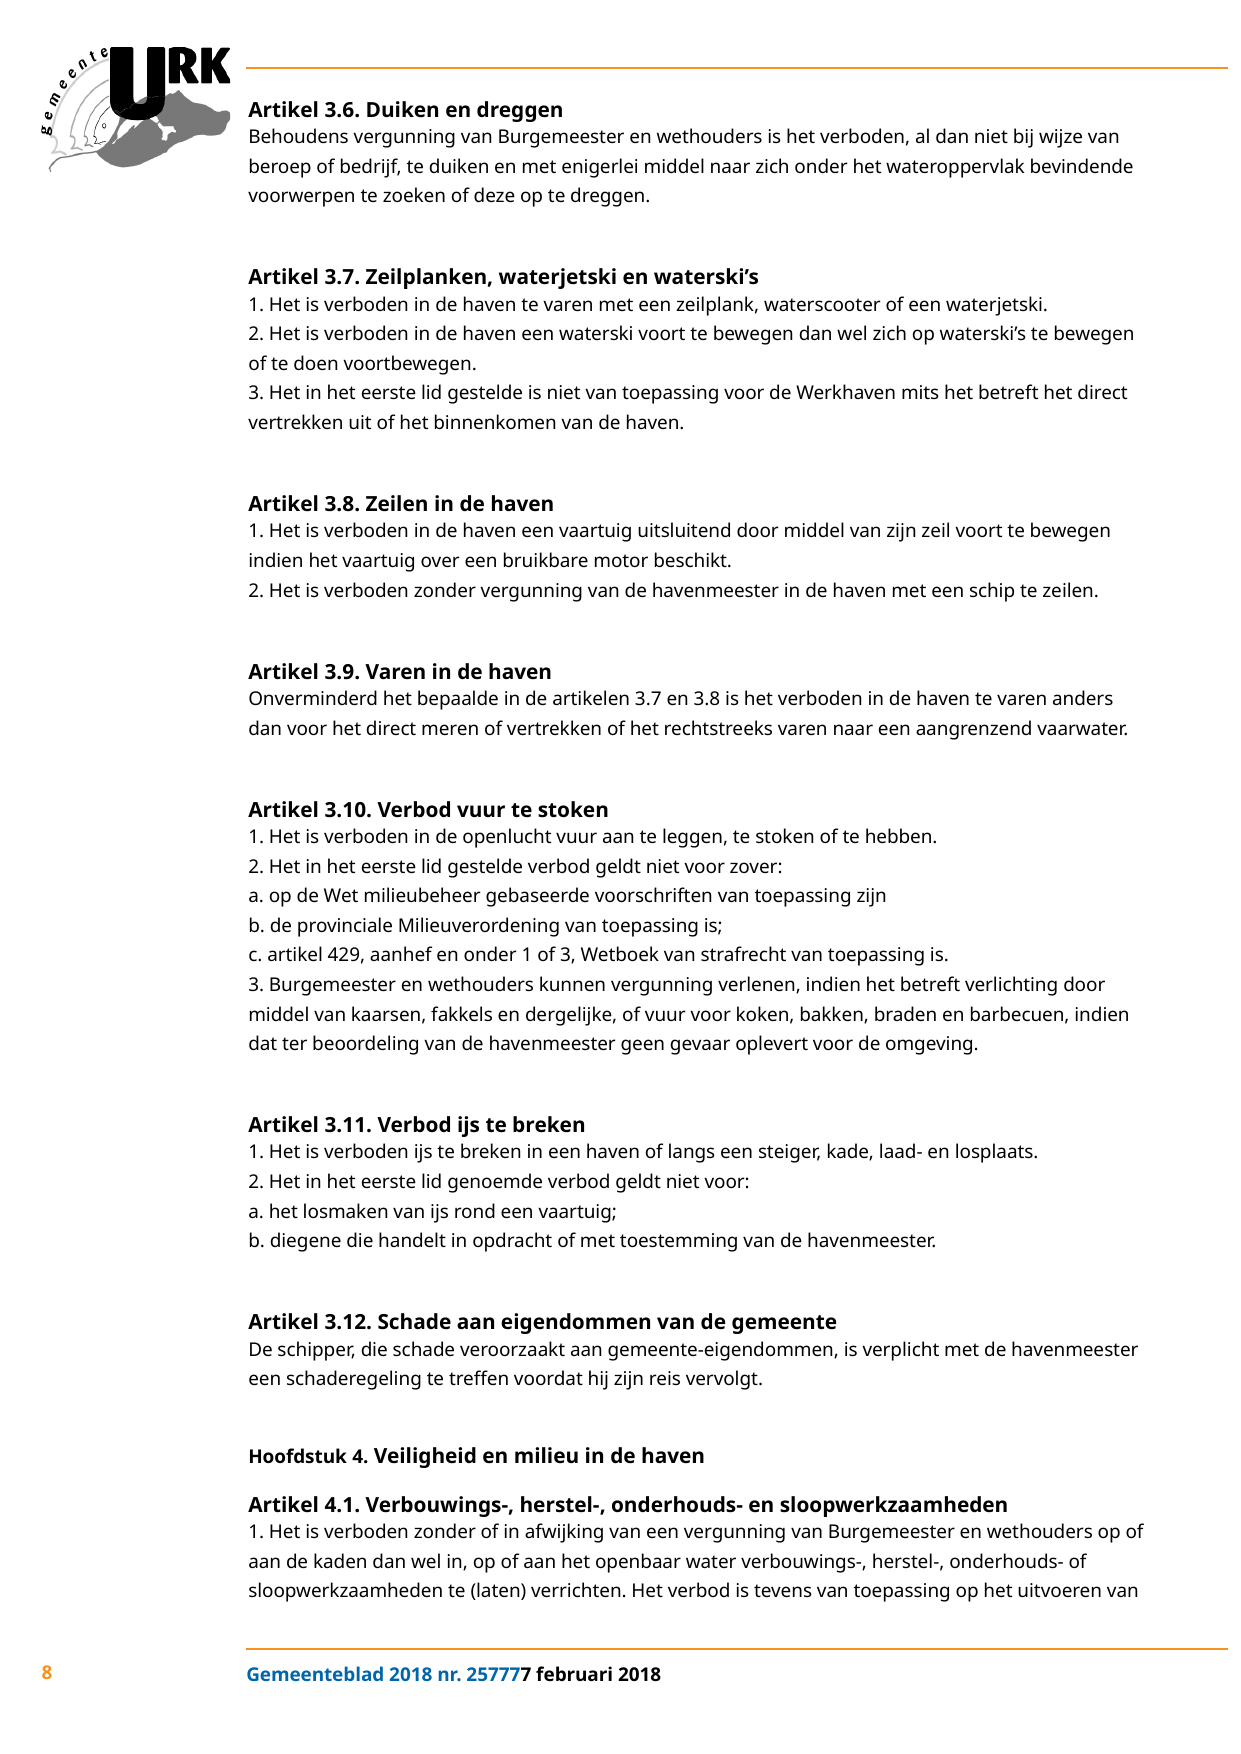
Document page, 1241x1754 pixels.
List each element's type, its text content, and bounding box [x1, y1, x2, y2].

text 1. Het is verboden in de haven een vaartuig uitsluitend door middel van zijn zeil voort te bewegen indien het vaartuig over een bruikbare motor beschikt. [248, 518, 1152, 573]
text Behoudens vergunning van Burgemeester en wethouders is het verboden, al dan niet bij wijze van beroep of bedrijf, te duiken en met enigerlei middel naar zich onder het wateroppervlak bevindende voorwerpen te zoeken of deze op te dreggen. [248, 123, 1152, 208]
text a. op de Wet milieubeheer gebaseerde voorschriften van toepassing zijn [248, 882, 1152, 908]
text b. de provinciale Milieuverordening van toepassing is; [248, 912, 1152, 938]
text 1. Het is verboden in de haven te varen met een zeilplank, waterscooter of een waterjetski. [248, 291, 1152, 317]
text b. diegene die handelt in opdracht of met toestemming van de havenmeester. [248, 1227, 1152, 1253]
text Artikel 3.7. Zeilplanken, waterjetski en waterski’s [248, 262, 1152, 291]
text Artikel 3.8. Zeilen in de haven [248, 489, 1152, 518]
text 2. Het is verboden in de haven een waterski voort te bewegen dan wel zich op waterski’s te bewegen of te doen voortbewegen. [248, 320, 1152, 376]
text 2. Het in het eerste lid gestelde verbod geldt niet voor zover: [248, 853, 1152, 878]
text Artikel 3.10. Verbod vuur te stoken [248, 795, 1152, 823]
text 2. Het is verboden zonder vergunning van de havenmeester in de haven met een schip te zeilen. [248, 577, 1152, 602]
text a. het losmaken van ijs rond een vaartuig; [248, 1198, 1152, 1224]
text 3. Het in het eerste lid gestelde is niet van toepassing voor de Werkhaven mits het betreft het direct vertrekken uit of het binnenkomen van de haven. [248, 379, 1152, 435]
picture [41, 47, 231, 172]
text 3. Burgemeester en wethouders kunnen vergunning verlenen, indien het betreft verlichting door middel van kaarsen, fakkels en dergelijke, of vuur voor koken, bakken, braden en barbecuen, indien dat ter beoordeling van de havenmeester geen gevaar oplevert voor de omgeving. [248, 971, 1152, 1056]
text 1. Het is verboden zonder of in afwijking van een vergunning van Burgemeester en wethouders op of aan de kaden dan wel in, op of aan het openbaar water verbouwings-, herstel-, onderhouds- of sloopwerkzaamheden te (laten) verrichten. Het verbod is tevens van toepassing op het uitvoeren van [248, 1518, 1152, 1603]
text 2. Het in het eerste lid genoemde verbod geldt niet voor: [248, 1168, 1152, 1194]
text Artikel 3.11. Verbod ijs te breken [248, 1110, 1152, 1139]
text c. artikel 429, aanhef en onder 1 of 3, Wetboek van strafrecht van toepassing is. [248, 942, 1152, 967]
text Onverminderd het bepaalde in de artikelen 3.7 en 3.8 is het verboden in de haven te varen anders dan voor het direct meren of vertrekken of het rechtstreeks varen naar een aangrenzend vaarwater. [248, 685, 1152, 741]
text De schipper, die schade veroorzaakt aan gemeente-eigendommen, is verplicht met de havenmeester een schaderegeling te treffen voordat hij zijn reis vervolgt. [248, 1336, 1152, 1391]
text Artikel 3.6. Duiken en dreggen [248, 95, 1152, 123]
text Hoofdstuk 4. Veiligheid en milieu in de haven [248, 1441, 1152, 1469]
text Artikel 3.9. Varen in de haven [248, 657, 1152, 685]
text Artikel 4.1. Verbouwings-, herstel-, onderhouds- en sloopwerkzaamheden [248, 1490, 1152, 1518]
text 1. Het is verboden in de openlucht vuur aan te leggen, te stoken of te hebben. [248, 823, 1152, 849]
text Artikel 3.12. Schade aan eigendommen van de gemeente [248, 1307, 1152, 1336]
text 1. Het is verboden ijs te breken in een haven of langs een steiger, kade, laad- en losplaats. [248, 1139, 1152, 1164]
